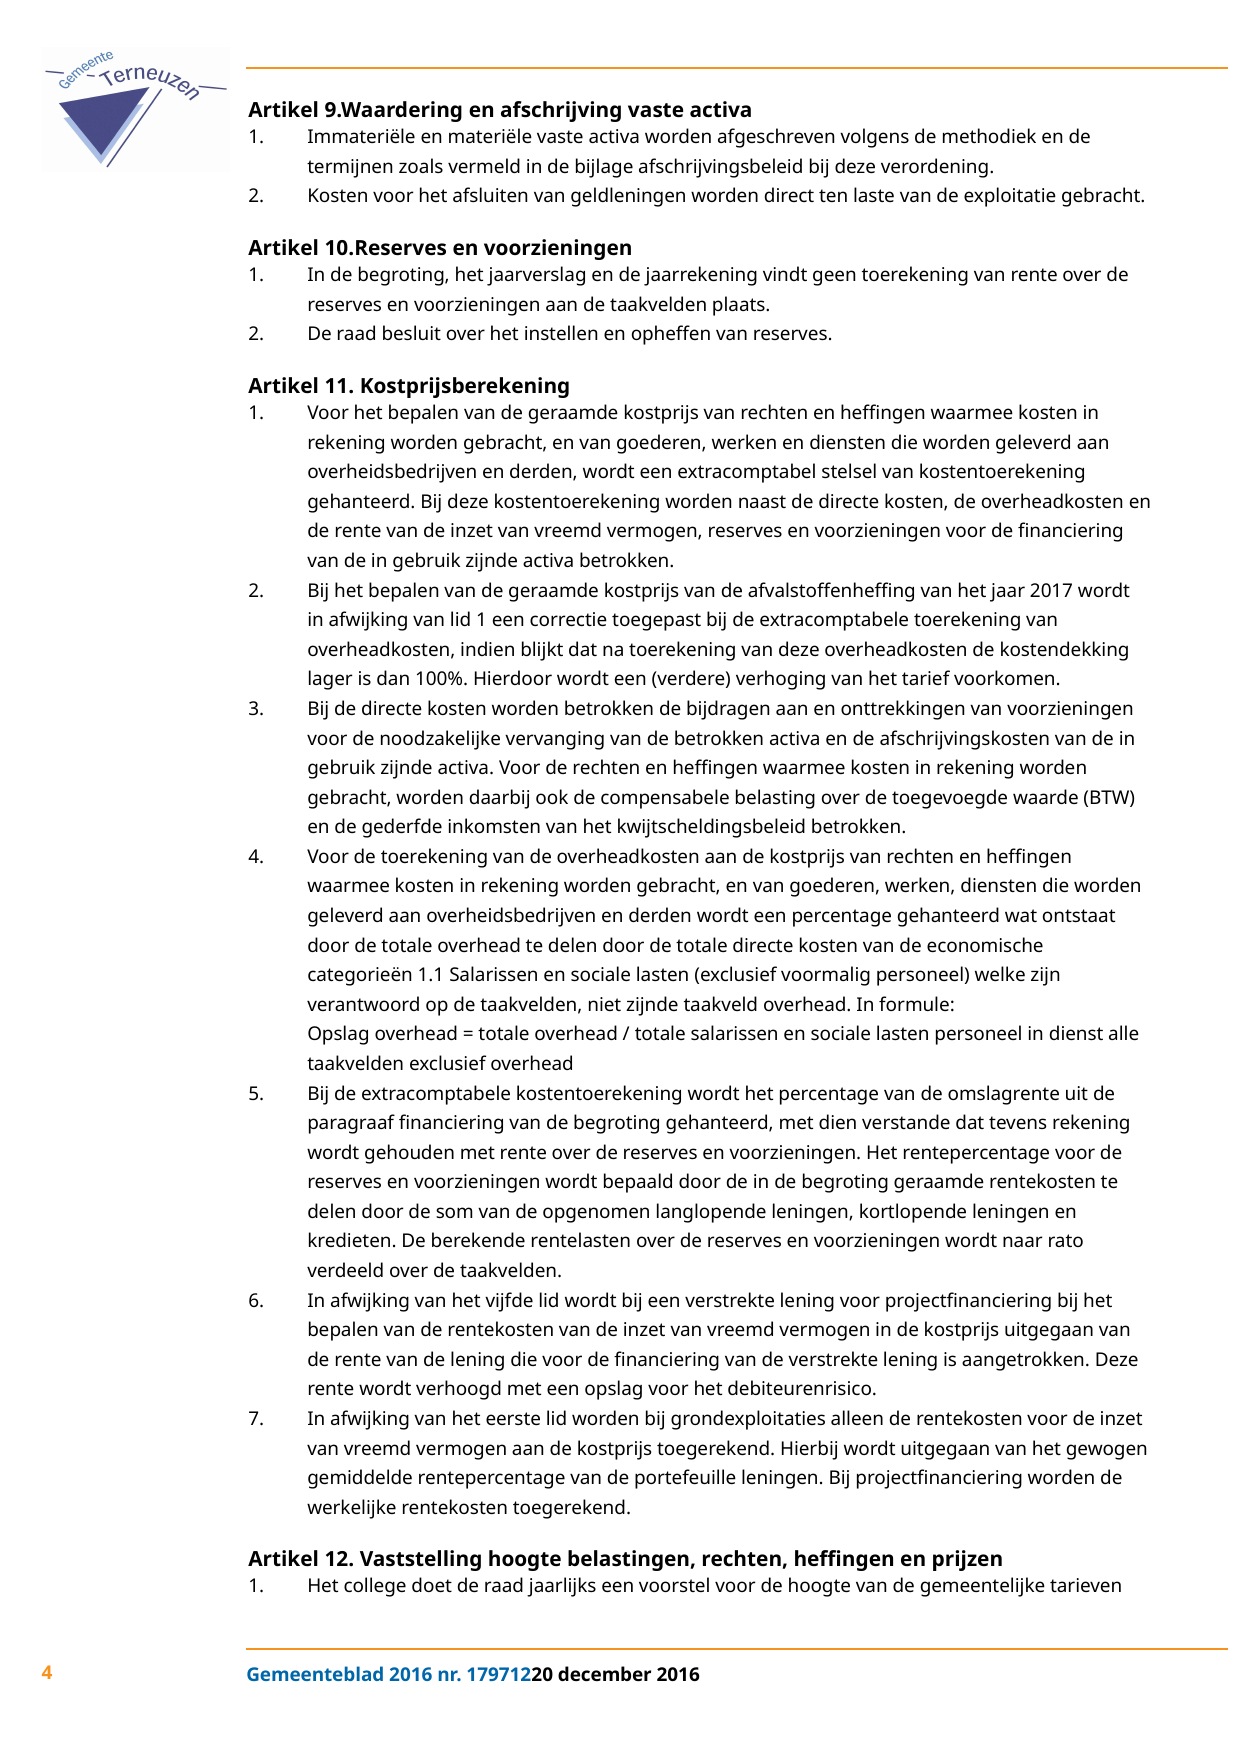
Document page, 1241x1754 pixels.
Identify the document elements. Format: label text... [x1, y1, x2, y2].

list Het college doet de raad jaarlijks een voorstel voor de hoogte van de gemeentelijke tarieven [248, 1573, 1152, 1598]
list Bij de extracomptabele kostentoerekening wordt het percentage van de omslagrente uit de paragraaf financiering van de begroting gehanteerd, met dien verstande dat tevens rekening wordt gehouden met rente over de reserves en voorzieningen. Het rentepercentage voor de reserves en voorzieningen wordt bepaald door de in de begroting geraamde rentekosten te delen door de som van de opgenomen langlopende leningen, kortlopende leningen en kredieten. De berekende rentelasten over de reserves en voorzieningen wordt naar rato verdeeld over de taakvelden. [248, 1080, 1152, 1283]
list Voor de toerekening van de overheadkosten aan de kostprijs van rechten en heffingen waarmee kosten in rekening worden gebracht, en van goederen, werken, diensten die worden geleverd aan overheidsbedrijven en derden wordt een percentage gehanteerd wat ontstaat door de totale overhead te delen door de totale directe kosten van de economische categorieën 1.1 Salarissen en sociale lasten (exclusief voormalig personeel) welke zijn verantwoord op de taakvelden, niet zijnde taakveld overhead. In formule: [248, 843, 1152, 1017]
list Immateriële en materiële vaste activa worden afgeschreven volgens de methodiek en de termijnen zoals vermeld in de bijlage afschrijvingsbeleid bij deze verordening. [248, 123, 1152, 178]
list Bij de directe kosten worden betrokken de bijdragen aan en onttrekkingen van voorzieningen voor de noodzakelijke vervanging van de betrokken activa en de afschrijvingskosten van de in gebruik zijnde activa. Voor de rechten en heffingen waarmee kosten in rekening worden gebracht, worden daarbij ook de compensabele belasting over de toegevoegde waarde (BTW) en de gederfde inkomsten van het kwijtscheldingsbeleid betrokken. [248, 695, 1152, 839]
list De raad besluit over het instellen en opheffen van reserves. [248, 320, 1152, 346]
list Opslag overhead = totale overhead / totale salarissen en sociale lasten personeel in dienst alle taakvelden exclusief overhead [248, 1021, 1152, 1076]
picture [41, 47, 231, 172]
list Voor het bepalen van de geraamde kostprijs van rechten en heffingen waarmee kosten in rekening worden gebracht, en van goederen, werken en diensten die worden geleverd aan overheidsbedrijven en derden, wordt een extracomptabel stelsel van kostentoerekening gehanteerd. Bij deze kostentoerekening worden naast de directe kosten, de overheadkosten en de rente van de inzet van vreemd vermogen, reserves en voorzieningen voor de financiering van de in gebruik zijnde activa betrokken. [248, 399, 1152, 573]
text Artikel 10.Reserves en voorzieningen [248, 233, 1152, 261]
list In afwijking van het vijfde lid wordt bij een verstrekte lening voor projectfinanciering bij het bepalen van de rentekosten van de inzet van vreemd vermogen in de kostprijs uitgegaan van de rente van de lening die voor de financiering van de verstrekte lening is aangetrokken. Deze rente wordt verhoogd met een opslag voor het debiteurenrisico. [248, 1287, 1152, 1401]
text Artikel 12. Vaststelling hoogte belastingen, rechten, heffingen en prijzen [248, 1544, 1152, 1573]
list Kosten voor het afsluiten van geldleningen worden direct ten laste van de exploitatie gebracht. [248, 182, 1152, 208]
list In afwijking van het eerste lid worden bij grondexploitaties alleen de rentekosten voor de inzet van vreemd vermogen aan de kostprijs toegerekend. Hierbij wordt uitgegaan van het gewogen gemiddelde rentepercentage van de portefeuille leningen. Bij projectfinanciering worden de werkelijke rentekosten toegerekend. [248, 1405, 1152, 1519]
list In de begroting, het jaarverslag en de jaarrekening vindt geen toerekening van rente over de reserves en voorzieningen aan de taakvelden plaats. [248, 261, 1152, 317]
text Artikel 11. Kostprijsberekening [248, 371, 1152, 399]
list Bij het bepalen van de geraamde kostprijs van de afvalstoffenheffing van het jaar 2017 wordt in afwijking van lid 1 een correctie toegepast bij de extracomptabele toerekening van overheadkosten, indien blijkt dat na toerekening van deze overheadkosten de kostendekking lager is dan 100%. Hierdoor wordt een (verdere) verhoging van het tarief voorkomen. [248, 577, 1152, 691]
text Artikel 9.Waardering en afschrijving vaste activa [248, 95, 1152, 123]
